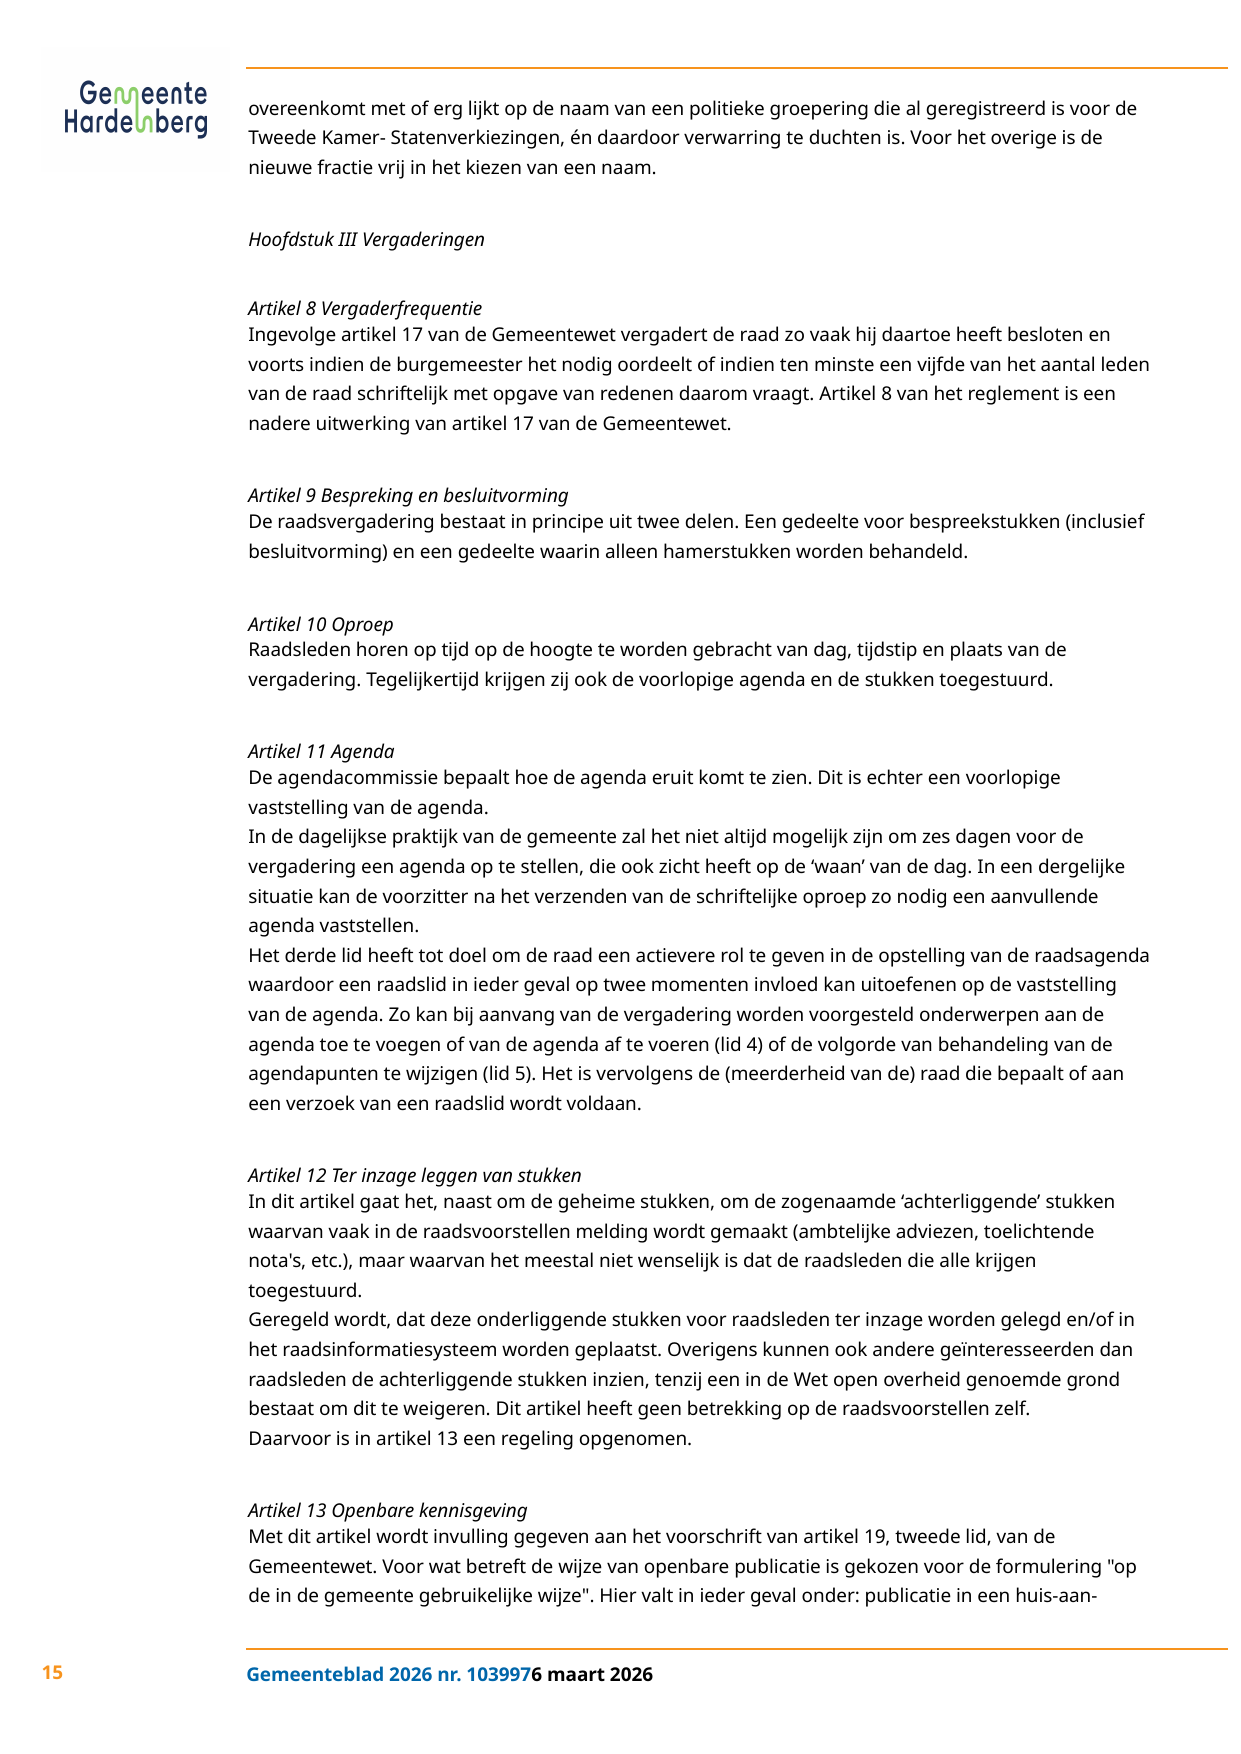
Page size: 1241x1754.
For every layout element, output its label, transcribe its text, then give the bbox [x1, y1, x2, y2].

text Geregeld wordt, dat deze onderliggende stukken voor raadsleden ter inzage worden gelegd en/of in het raadsinformatiesysteem worden geplaatst. Overigens kunnen ook andere geïnteresseerden dan raadsleden de achterliggende stukken inzien, tenzij een in de Wet open overheid genoemde grond bestaat om dit te weigeren. Dit artikel heeft geen betrekking op de raadsvoorstellen zelf. [248, 1307, 1152, 1421]
text Artikel 9 Bespreking en besluitvorming [248, 483, 1152, 508]
text Ingevolge artikel 17 van de Gemeentewet vergadert de raad zo vaak hij daartoe heeft besloten en voorts indien de burgemeester het nodig oordeelt of indien ten minste een vijfde van het aantal leden van de raad schriftelijk met opgave van redenen daarom vraagt. Artikel 8 van het reglement is een nadere uitwerking van artikel 17 van de Gemeentewet. [248, 321, 1152, 436]
text Artikel 8 Vergaderfrequentie [248, 296, 1152, 321]
text In de dagelijkse praktijk van de gemeente zal het niet altijd mogelijk zijn om zes dagen voor de vergadering een agenda op te stellen, die ook zicht heeft op de ‘waan’ van de dag. In een dergelijke situatie kan de voorzitter na het verzenden van de schriftelijke oproep zo nodig een aanvullende agenda vaststellen. [248, 824, 1152, 938]
text De raadsvergadering bestaat in principe uit twee delen. Een gedeelte voor bespreekstukken (inclusief besluitvorming) en een gedeelte waarin alleen hamerstukken worden behandeld. [248, 508, 1152, 564]
text Het derde lid heeft tot doel om de raad een actievere rol te geven in de opstelling van de raadsagenda waardoor een raadslid in ieder geval op twee momenten invloed kan uitoefenen op de vaststelling van de agenda. Zo kan bij aanvang van de vergadering worden voorgesteld onderwerpen aan de agenda toe te voegen of van de agenda af te voeren (lid 4) of de volgorde van behandeling van de agendapunten te wijzigen (lid 5). Het is vervolgens de (meerderheid van de) raad die bepaalt of aan een verzoek van een raadslid wordt voldaan. [248, 942, 1152, 1116]
text Met dit artikel wordt invulling gegeven aan het voorschrift van artikel 19, tweede lid, van de Gemeentewet. Voor wat betreft de wijze van openbare publicatie is gekozen voor de formulering "op de in de gemeente gebruikelijke wijze". Hier valt in ieder geval onder: publicatie in een huis-aan- [248, 1523, 1152, 1608]
text De agendacommissie bepaalt hoe de agenda eruit komt te zien. Dit is echter een voorlopige vaststelling van de agenda. [248, 764, 1152, 820]
text Daarvoor is in artikel 13 een regeling opgenomen. [248, 1425, 1152, 1451]
text Artikel 10 Oproep [248, 611, 1152, 636]
text Artikel 13 Openbare kennisgeving [248, 1498, 1152, 1523]
text Artikel 12 Ter inzage leggen van stukken [248, 1163, 1152, 1188]
text Raadsleden horen op tijd op de hoogte te worden gebracht van dag, tijdstip en plaats van de vergadering. Tegelijkertijd krijgen zij ook de voorlopige agenda en de stukken toegestuurd. [248, 636, 1152, 692]
text overeenkomt met of erg lijkt op de naam van een politieke groepering die al geregistreerd is voor de Tweede Kamer- Statenverkiezingen, én daardoor verwarring te duchten is. Voor het overige is de nieuwe fractie vrij in het kiezen van een naam. [248, 95, 1152, 180]
text Artikel 11 Agenda [248, 739, 1152, 764]
text Hoofdstuk III Vergaderingen [248, 227, 1152, 252]
picture [41, 47, 231, 172]
text In dit artikel gaat het, naast om de geheime stukken, om de zogenaamde ‘achterliggende’ stukken waarvan vaak in de raadsvoorstellen melding wordt gemaakt (ambtelijke adviezen, toelichtende nota's, etc.), maar waarvan het meestal niet wenselijk is dat de raadsleden die alle krijgen toegestuurd. [248, 1188, 1152, 1303]
